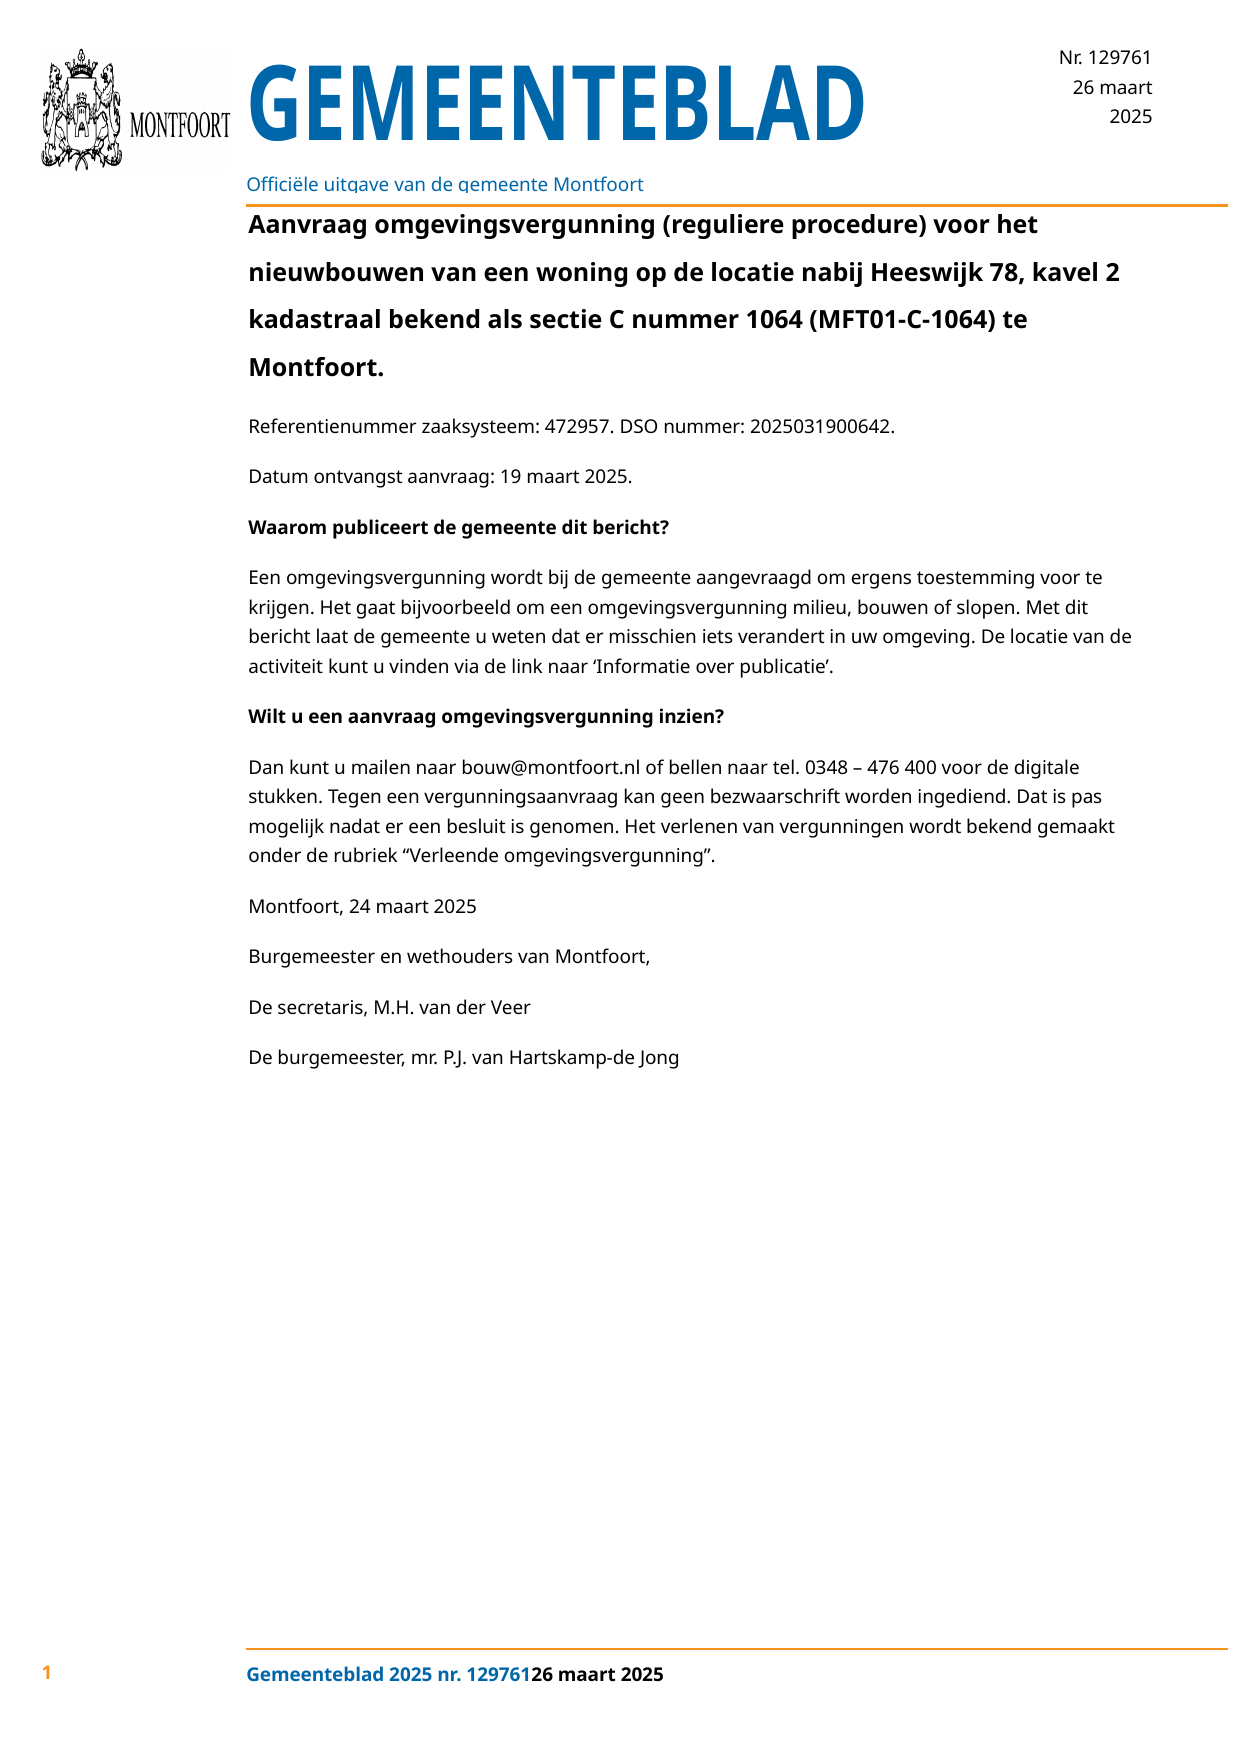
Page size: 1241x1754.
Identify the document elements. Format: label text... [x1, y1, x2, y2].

text De secretaris, M.H. van der Veer [248, 994, 1152, 1020]
text Datum ontvangst aanvraag: 19 maart 2025. [248, 463, 1152, 489]
text Waarom publiceert de gemeente dit bericht? [248, 514, 1152, 540]
text Referentienummer zaaksysteem: 472957. DSO nummer: 2025031900642. [248, 413, 1152, 439]
text De burgemeester, mr. P.J. van Hartskamp-de Jong [248, 1044, 1152, 1070]
text Montfoort, 24 maart 2025 [248, 893, 1152, 919]
text Een omgevingsvergunning wordt bij de gemeente aangevraagd om ergens toestemming voor te krijgen. Het gaat bijvoorbeeld om een omgevingsvergunning milieu, bouwen of slopen. Met dit bericht laat de gemeente u weten dat er misschien iets verandert in uw omgeving. De locatie van de activiteit kunt u vinden via de link naar ‘Informatie over publicatie’. [248, 564, 1152, 679]
text Wilt u een aanvraag omgevingsvergunning inzien? [248, 703, 1152, 729]
text Dan kunt u mailen naar bouw@montfoort.nl of bellen naar tel. 0348 – 476 400 voor de digitale stukken. Tegen een vergunningsaanvraag kan geen bezwaarschrift worden ingediend. Dat is pas mogelijk nadat er een besluit is genomen. Het verlenen van vergunningen wordt bekend gemaakt onder de rubriek “Verleende omgevingsvergunning”. [248, 754, 1152, 868]
text Aanvraag omgevingsvergunning (reguliere procedure) voor het nieuwbouwen van een woning op de locatie nabij Heeswijk 78, kavel 2 kadastraal bekend als sectie C nummer 1064 (MFT01-C-1064) te Montfoort. [248, 207, 1152, 384]
text Burgemeester en wethouders van Montfoort, [248, 943, 1152, 969]
picture [41, 47, 231, 172]
